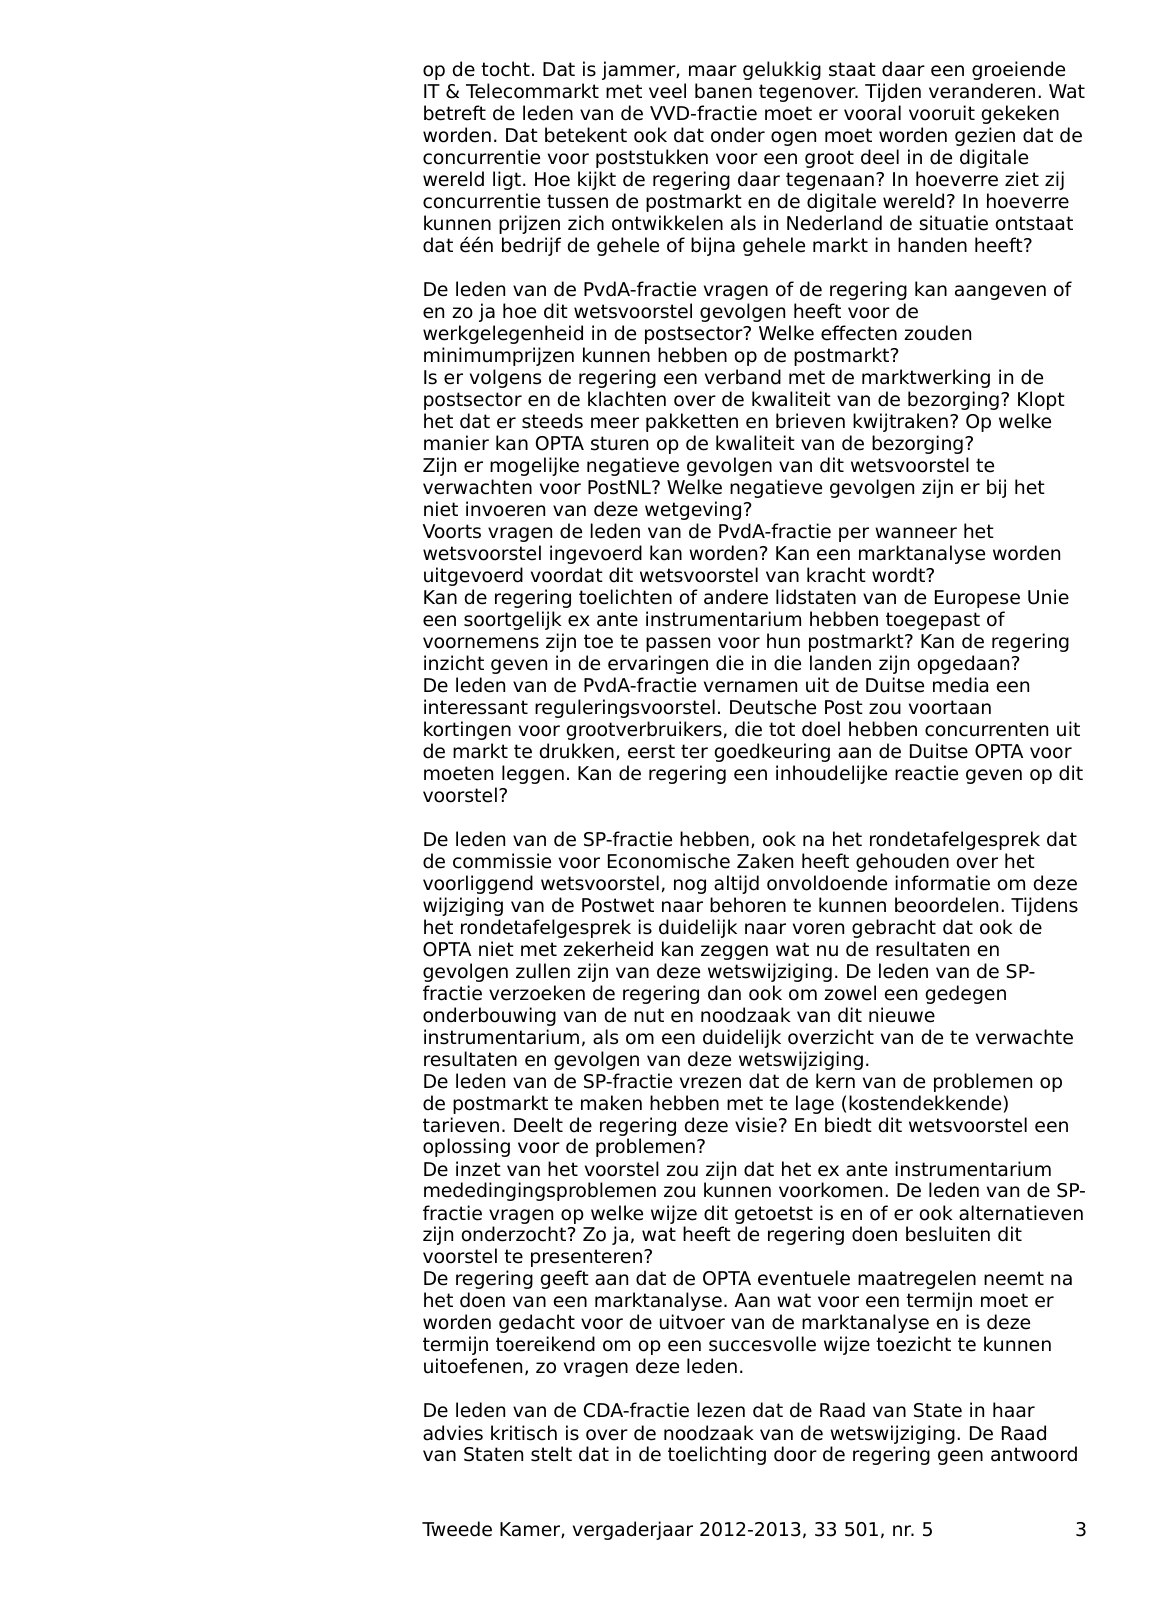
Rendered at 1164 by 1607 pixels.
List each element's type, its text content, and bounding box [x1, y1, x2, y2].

text De leden van de SP-fractie hebben, ook na het rondetafelgesprek dat de commissie voor Economische Zaken heeft gehouden over het voorliggend wetsvoorstel, nog altijd onvoldoende informatie om deze wijziging van de Postwet naar behoren te kunnen beoordelen. Tijdens het rondetafelgesprek is duidelijk naar voren gebracht dat ook de OPTA niet met zekerheid kan zeggen wat nu de resultaten en gevolgen zullen zijn van deze wetswijziging. De leden van de SP-fractie verzoeken de regering dan ook om zowel een gedegen onderbouwing van de nut en noodzaak van dit nieuwe instrumentarium, als om een duidelijk overzicht van de te verwachte resultaten en gevolgen van deze wetswijziging. [422, 829, 1087, 1071]
text De leden van de CDA-fractie lezen dat de Raad van State in haar advies kritisch is over de noodzaak van de wetswijziging. De Raad van Staten stelt dat in de toelichting door de regering geen antwoord [422, 1400, 1087, 1466]
text Kan de regering toelichten of andere lidstaten van de Europese Unie een soortgelijk ex ante instrumentarium hebben toegepast of voornemens zijn toe te passen voor hun postmarkt? Kan de regering inzicht geven in de ervaringen die in die landen zijn opgedaan? [422, 587, 1087, 675]
text De leden van de PvdA-fractie vragen of de regering kan aangeven of en zo ja hoe dit wetsvoorstel gevolgen heeft voor de werkgelegenheid in de postsector? Welke effecten zouden minimumprijzen kunnen hebben op de postmarkt? [422, 279, 1087, 367]
text De leden van de SP-fractie vrezen dat de kern van de problemen op de postmarkt te maken hebben met te lage (kostendekkende) tarieven. Deelt de regering deze visie? En biedt dit wetsvoorstel een oplossing voor de problemen? [422, 1071, 1087, 1158]
text Voorts vragen de leden van de PvdA-fractie per wanneer het wetsvoorstel ingevoerd kan worden? Kan een marktanalyse worden uitgevoerd voordat dit wetsvoorstel van kracht wordt? [422, 521, 1087, 587]
text De regering geeft aan dat de OPTA eventuele maatregelen neemt na het doen van een marktanalyse. Aan wat voor een termijn moet er worden gedacht voor de uitvoer van de marktanalyse en is deze termijn toereikend om op een succesvolle wijze toezicht te kunnen uitoefenen, zo vragen deze leden. [422, 1268, 1087, 1378]
text De leden van de PvdA-fractie vernamen uit de Duitse media een interessant reguleringsvoorstel. Deutsche Post zou voortaan kortingen voor grootverbruikers, die tot doel hebben concurrenten uit de markt te drukken, eerst ter goedkeuring aan de Duitse OPTA voor moeten leggen. Kan de regering een inhoudelijke reactie geven op dit voorstel? [422, 675, 1087, 807]
text De inzet van het voorstel zou zijn dat het ex ante instrumentarium mededingingsproblemen zou kunnen voorkomen. De leden van de SP-fractie vragen op welke wijze dit getoetst is en of er ook alternatieven zijn onderzocht? Zo ja, wat heeft de regering doen besluiten dit voorstel te presenteren? [422, 1158, 1087, 1268]
text op de tocht. Dat is jammer, maar gelukkig staat daar een groeiende IT & Telecommarkt met veel banen tegenover. Tijden veranderen. Wat betreft de leden van de VVD-fractie moet er vooral vooruit gekeken worden. Dat betekent ook dat onder ogen moet worden gezien dat de concurrentie voor poststukken voor een groot deel in de digitale wereld ligt. Hoe kijkt de regering daar tegenaan? In hoeverre ziet zij concurrentie tussen de postmarkt en de digitale wereld? In hoeverre kunnen prijzen zich ontwikkelen als in Nederland de situatie ontstaat dat één bedrijf de gehele of bijna gehele markt in handen heeft? [422, 59, 1087, 257]
text Is er volgens de regering een verband met de marktwerking in de postsector en de klachten over de kwaliteit van de bezorging? Klopt het dat er steeds meer pakketten en brieven kwijtraken? Op welke manier kan OPTA sturen op de kwaliteit van de bezorging? [422, 367, 1087, 455]
text Zijn er mogelijke negatieve gevolgen van dit wetsvoorstel te verwachten voor PostNL? Welke negatieve gevolgen zijn er bij het niet invoeren van deze wetgeving? [422, 455, 1087, 521]
